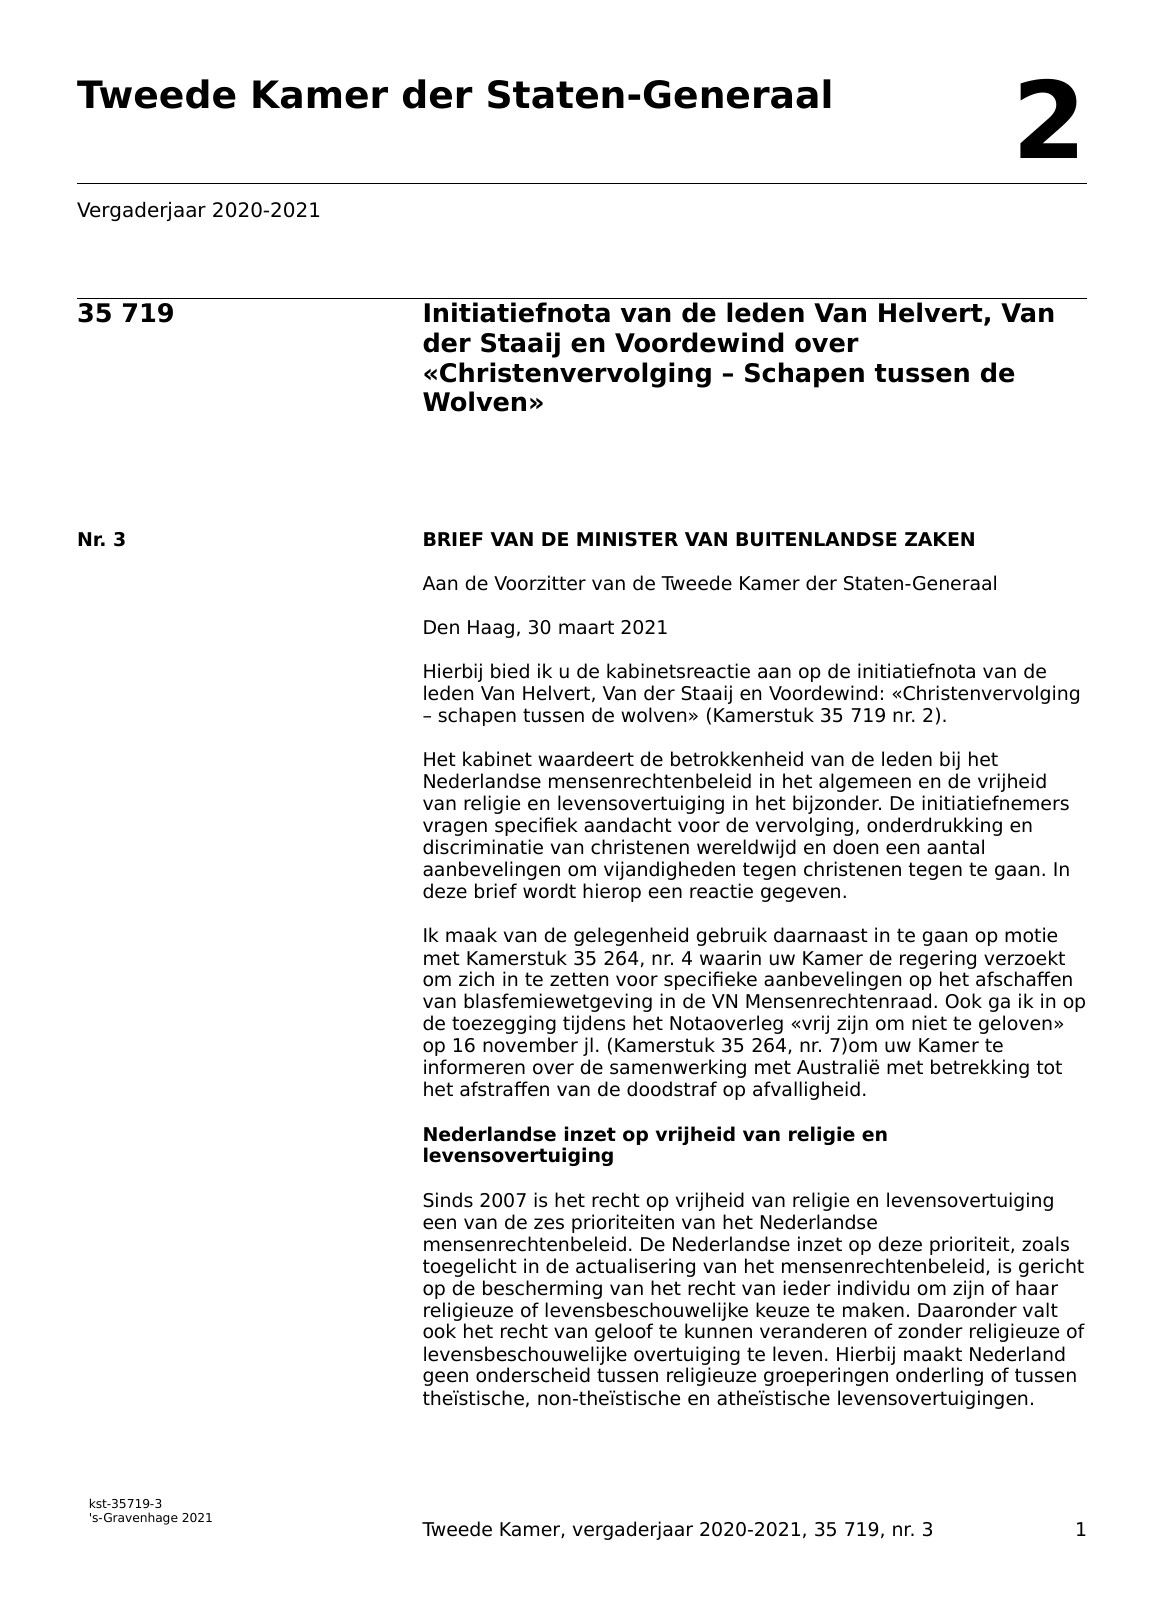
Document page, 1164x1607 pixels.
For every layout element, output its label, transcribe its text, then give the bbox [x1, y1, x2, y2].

text Hierbij bied ik u de kabinetsreactie aan op de initiatiefnota van de leden Van Helvert, Van der Staaij en Voordewind: «Christenvervolging – schapen tussen de wolven» (Kamerstuk 35 719 nr. 2). [422, 661, 1087, 727]
text Ik maak van de gelegenheid gebruik daarnaast in te gaan op motie met Kamerstuk 35 264, nr. 4 waarin uw Kamer de regering verzoekt om zich in te zetten voor specifieke aanbevelingen op het afschaffen van blasfemiewetgeving in de VN Mensenrechtenraad. Ook ga ik in op de toezegging tijdens het Notaoverleg «vrij zijn om niet te geloven» op 16 november jl. (Kamerstuk 35 264, nr. 7)om uw Kamer te informeren over de samenwerking met Australië met betrekking tot het afstraffen van de doodstraf op afvalligheid. [422, 925, 1087, 1101]
text 's-Gravenhage 2021 [88, 1511, 323, 1525]
table_header Tweede Kamer der Staten-Generaal [77, 59, 886, 183]
subtitle Nederlandse inzet op vrijheid van religie en levensovertuiging [422, 1123, 1087, 1167]
subtitle 35 719 Initiatiefnota van de leden Van Helvert, Van der Staaij en Voordewind over «Christenvervolging – Schapen tussen de Wolven» [77, 299, 1087, 418]
subtitle Nr. 3 BRIEF VAN DE MINISTER VAN BUITENLANDSE ZAKEN [77, 529, 1087, 551]
text Het kabinet waardeert de betrokkenheid van de leden bij het Nederlandse mensenrechtenbeleid in het algemeen en de vrijheid van religie en levensovertuiging in het bijzonder. De initiatiefnemers vragen specifiek aandacht voor de vervolging, onderdrukking en discriminatie van christenen wereldwijd en doen een aantal aanbevelingen om vijandigheden tegen christenen tegen te gaan. In deze brief wordt hierop een reactie gegeven. [422, 749, 1087, 903]
table_header 2 [886, 59, 1087, 183]
text kst-35719-3 [88, 1497, 323, 1511]
table_cell Vergaderjaar 2020-2021 [77, 184, 1087, 298]
text Aan de Voorzitter van de Tweede Kamer der Staten-Generaal [422, 573, 1087, 595]
text Den Haag, 30 maart 2021 [422, 617, 1087, 639]
text Sinds 2007 is het recht op vrijheid van religie en levensovertuiging een van de zes prioriteiten van het Nederlandse mensenrechtenbeleid. De Nederlandse inzet op deze prioriteit, zoals toegelicht in de actualisering van het mensenrechtenbeleid, is gericht op de bescherming van het recht van ieder individu om zijn of haar religieuze of levensbeschouwelijke keuze te maken. Daaronder valt ook het recht van geloof te kunnen veranderen of zonder religieuze of levensbeschouwelijke overtuiging te leven. Hierbij maakt Nederland geen onderscheid tussen religieuze groeperingen onderling of tussen theïstische, non-theïstische en atheïstische levensovertuigingen. [422, 1189, 1087, 1409]
